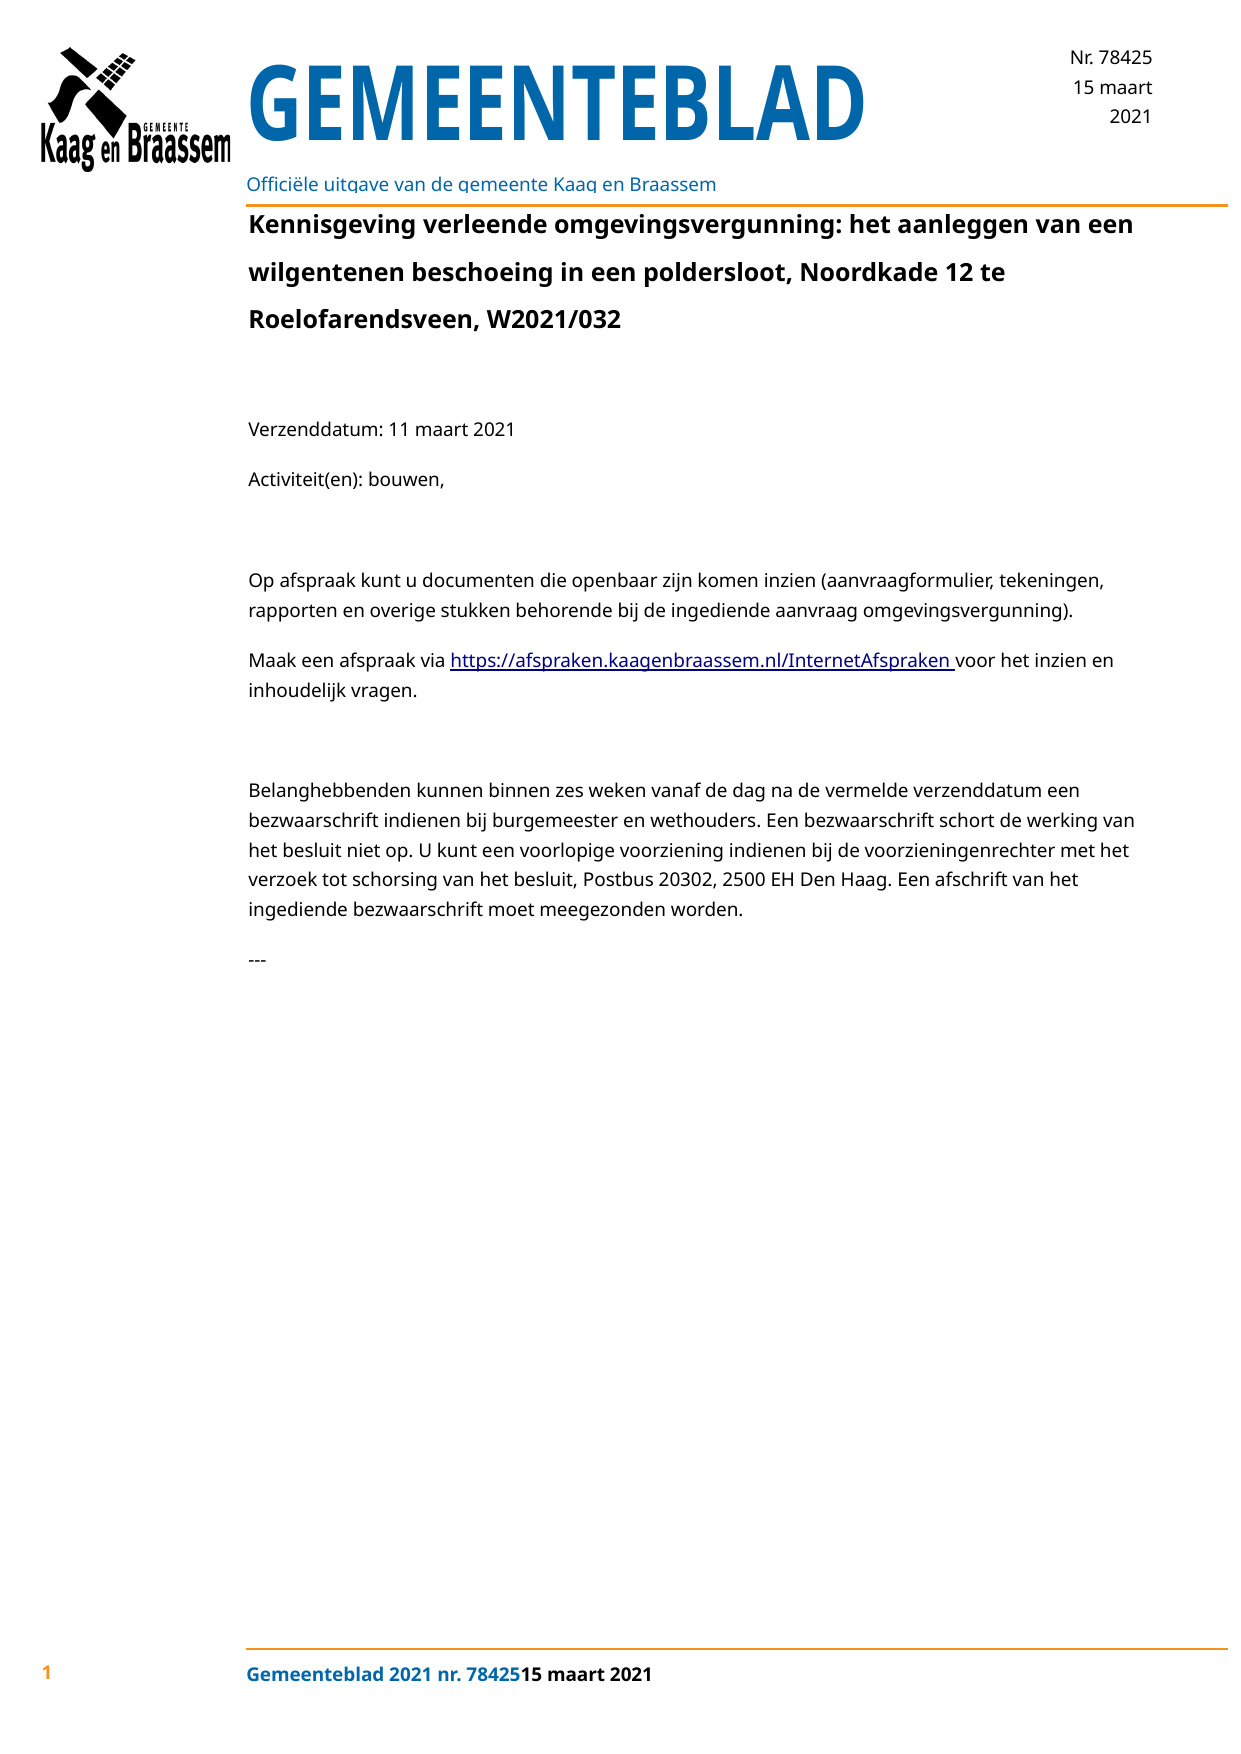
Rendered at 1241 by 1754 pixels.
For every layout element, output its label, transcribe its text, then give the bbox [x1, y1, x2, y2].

text Op afspraak kunt u documenten die openbaar zijn komen inzien (aanvraagformulier, tekeningen, rapporten en overige stukken behorende bij de ingediende aanvraag omgevingsvergunning). [248, 567, 1152, 622]
text Kennisgeving verleende omgevingsvergunning: het aanleggen van een wilgentenen beschoeing in een poldersloot, Noordkade 12 te Roelofarendsveen, W2021/032 [248, 207, 1152, 336]
text --- [248, 946, 1152, 972]
text Belanghebbenden kunnen binnen zes weken vanaf de dag na de vermelde verzenddatum een bezwaarschrift indienen bij burgemeester en wethouders. Een bezwaarschrift schort de werking van het besluit niet op. U kunt een voorlopige voorziening indienen bij de voorzieningenrechter met het verzoek tot schorsing van het besluit, Postbus 20302, 2500 EH Den Haag. Een afschrift van het ingediende bezwaarschrift moet meegezonden worden. [248, 778, 1152, 922]
picture [41, 47, 231, 172]
text Verzenddatum: 11 maart 2021 [248, 416, 1152, 442]
text Maak een afspraak via https://afspraken.kaagenbraassem.nl/InternetAfspraken voor het inzien en inhoudelijk vragen. [248, 647, 1152, 702]
text Activiteit(en): bouwen, [248, 466, 1152, 492]
